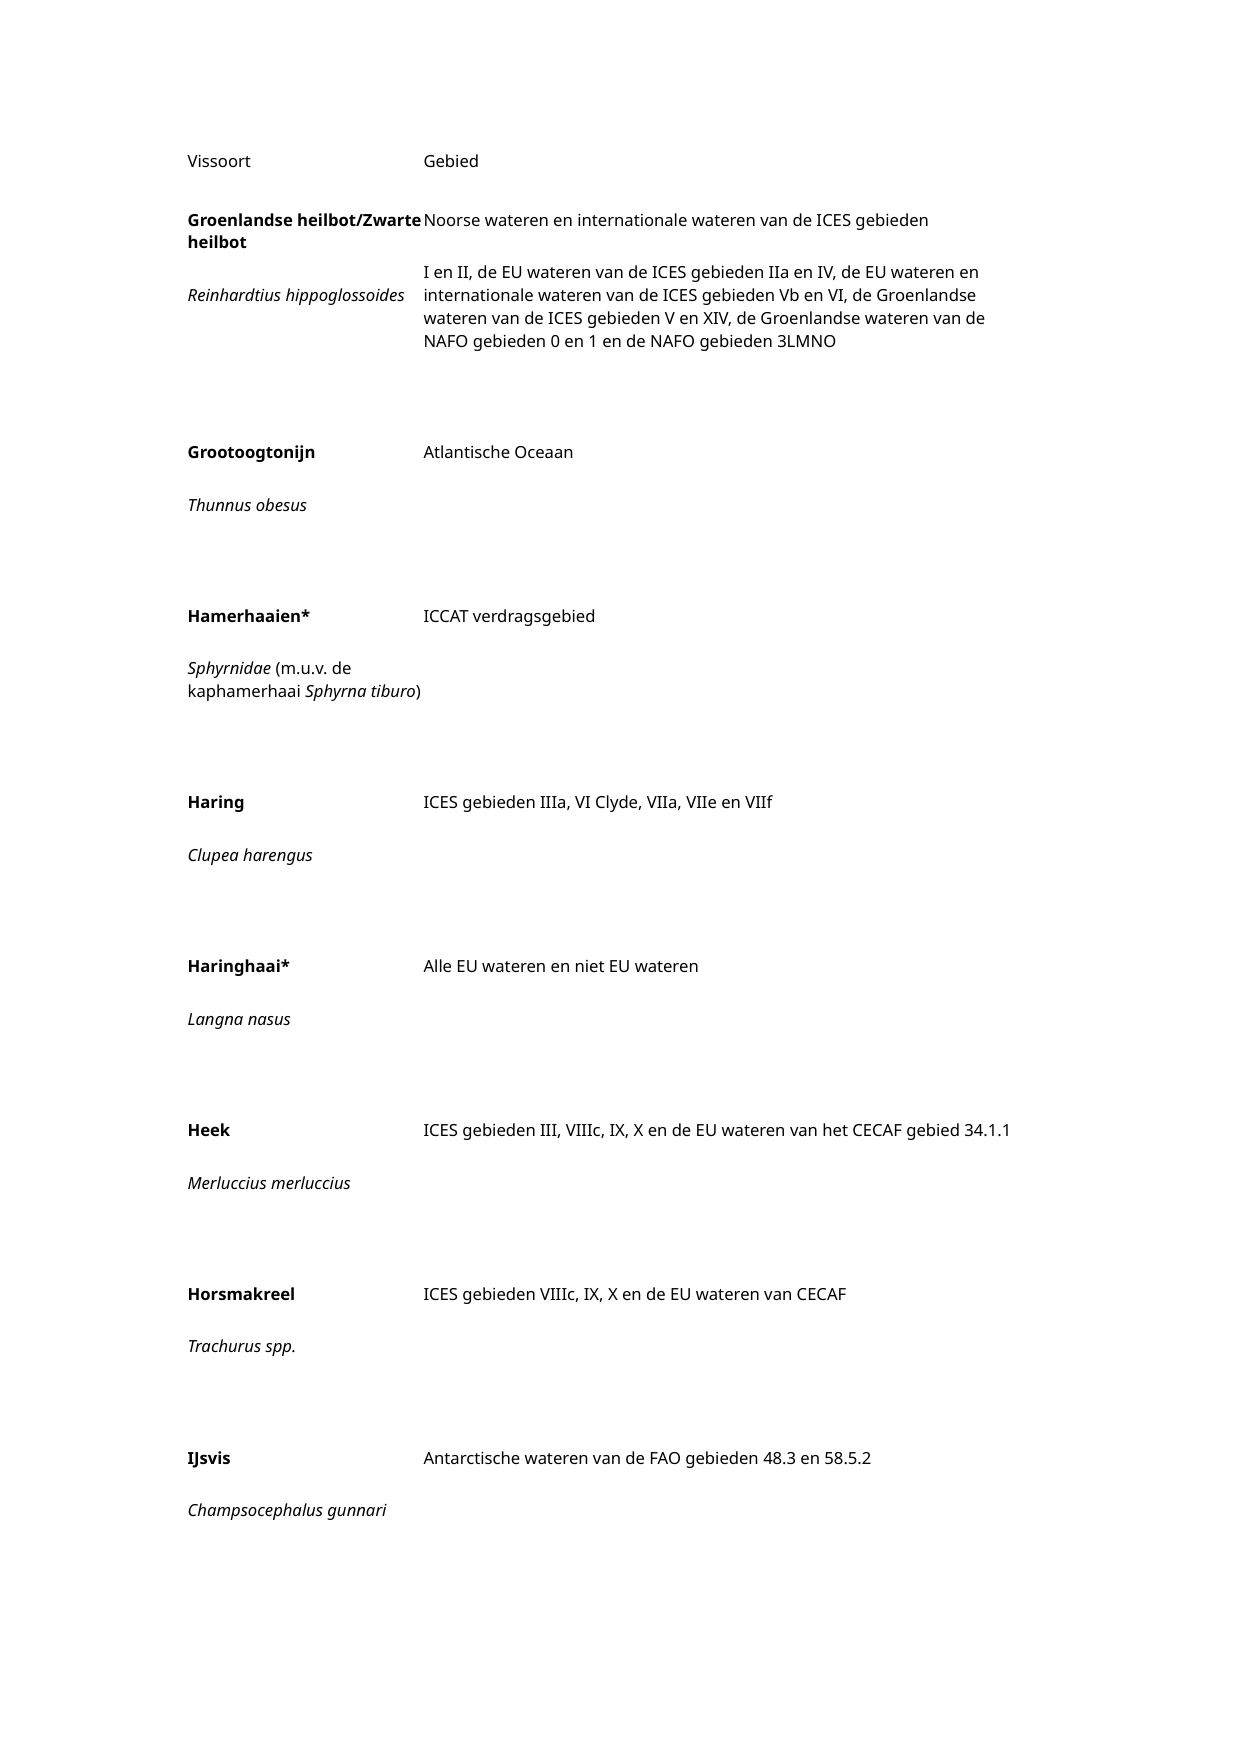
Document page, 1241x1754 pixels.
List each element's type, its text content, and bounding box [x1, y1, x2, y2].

table_cell Antarctische wateren van de FAO gebieden 48.3 en 58.5.2 [423, 1446, 1026, 1552]
table_cell [423, 1388, 1026, 1446]
table_cell [1026, 896, 1053, 955]
table_cell [1026, 440, 1053, 546]
table_cell ICES gebieden VIIIc, IX, X en de EU wateren van CECAF [423, 1283, 1026, 1388]
table_cell [188, 1060, 423, 1118]
table_cell ICES gebieden III, VIIIc, IX, X en de EU wateren van het CECAF gebied 34.1.1 [423, 1119, 1026, 1224]
table_cell [1026, 1119, 1053, 1224]
table_cell [423, 896, 1026, 955]
table_cell [1026, 546, 1053, 604]
table_cell [188, 1224, 423, 1282]
table_cell ICCAT verdragsgebied [423, 604, 1026, 732]
table_cell [423, 733, 1026, 791]
table_cell [423, 1060, 1026, 1118]
table_cell [1026, 955, 1053, 1060]
table_cell [423, 1224, 1026, 1282]
table_cell [1026, 1388, 1053, 1446]
table_header Vissoort [188, 150, 423, 208]
table_cell [1026, 791, 1053, 896]
table_cell IJsvis Champsocephalus gunnari [188, 1446, 423, 1552]
table_cell Haringhaai* Langna nasus [188, 955, 423, 1060]
table_cell ICES gebieden IIIa, VI Clyde, VIIa, VIIe en VIIf [423, 791, 1026, 896]
table_cell [188, 733, 423, 791]
table_cell Alle EU wateren en niet EU wateren [423, 955, 1026, 1060]
table_cell Hamerhaaien* Sphyrnidae (m.u.v. de kaphamerhaai Sphyrna tiburo) [188, 604, 423, 732]
table_cell Groenlandse heilbot/Zwarte heilbot Reinhardtius hippoglossoides [188, 209, 423, 382]
table_cell [1026, 604, 1053, 732]
table_cell [1026, 209, 1053, 382]
table_cell Heek Merluccius merluccius [188, 1119, 423, 1224]
table_cell Haring Clupea harengus [188, 791, 423, 896]
table_header Gebied [423, 150, 1026, 208]
table_cell [1026, 1224, 1053, 1282]
table_cell [188, 546, 423, 604]
table_cell [1026, 733, 1053, 791]
table_cell [1026, 1060, 1053, 1118]
table_cell [188, 382, 423, 440]
table_cell Atlantische Oceaan [423, 440, 1026, 546]
table_cell [423, 546, 1026, 604]
table_cell Grootoogtonijn Thunnus obesus [188, 440, 423, 546]
table_cell [1026, 1283, 1053, 1388]
table_cell Horsmakreel Trachurus spp. [188, 1283, 423, 1388]
table_cell Noorse wateren en internationale wateren van de ICES gebieden I en II, de EU wateren van de ICES gebieden IIa en IV, de EU wateren en internationale wateren van de ICES gebieden Vb en VI, de Groenlandse wateren van de ICES gebieden V en XIV, de Groenlandse wateren van de NAFO gebieden 0 en 1 en de NAFO gebieden 3LMNO [423, 209, 1026, 382]
table_header [1026, 150, 1053, 208]
table_cell [188, 896, 423, 955]
table_cell [423, 382, 1026, 440]
table_cell [188, 1388, 423, 1446]
table_cell [1026, 1446, 1053, 1552]
table_cell [1026, 382, 1053, 440]
